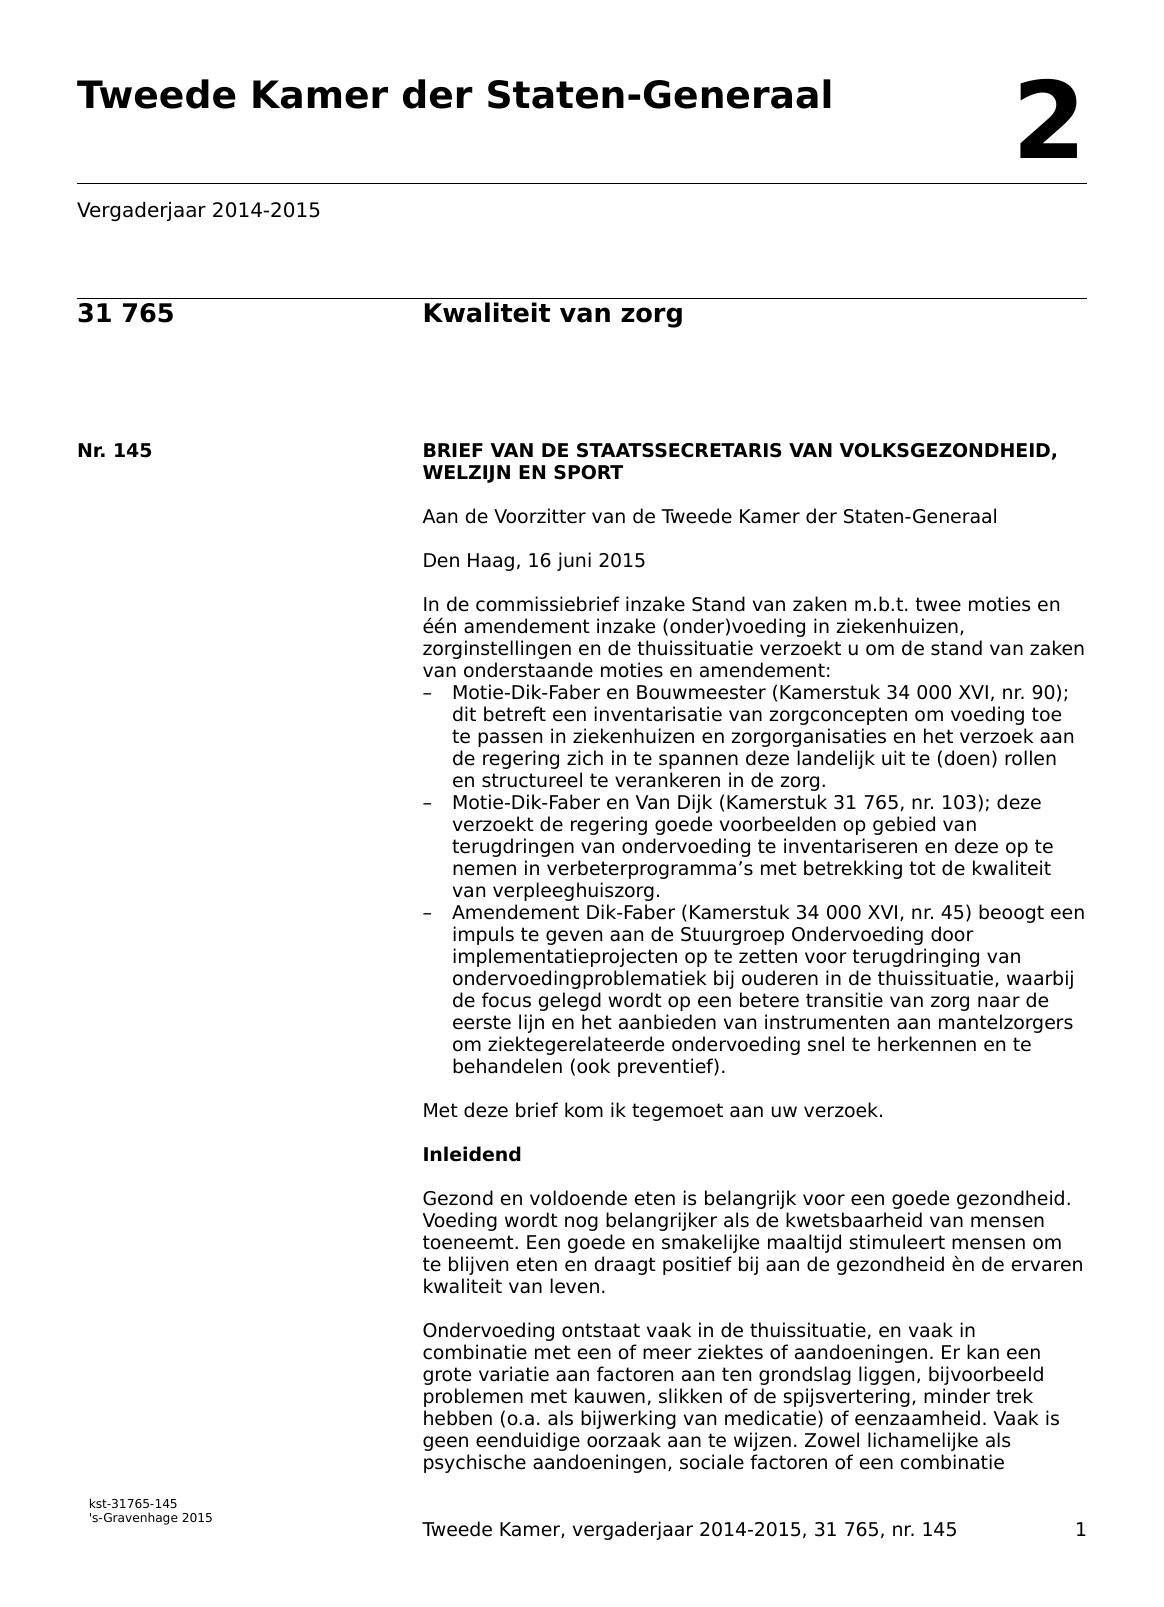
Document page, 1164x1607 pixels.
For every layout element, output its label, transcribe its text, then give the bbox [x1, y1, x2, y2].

table_header Tweede Kamer der Staten-Generaal [77, 59, 886, 183]
text In de commissiebrief inzake Stand van zaken m.b.t. twee moties en één amendement inzake (onder)voeding in ziekenhuizen, zorginstellingen en de thuissituatie verzoekt u om de stand van zaken van onderstaande moties en amendement: [422, 594, 1087, 682]
text Den Haag, 16 juni 2015 [422, 550, 1087, 572]
table_header 2 [886, 59, 1087, 183]
text 's-Gravenhage 2015 [88, 1511, 323, 1525]
text Ondervoeding ontstaat vaak in de thuissituatie, en vaak in combinatie met een of meer ziektes of aandoeningen. Er kan een grote variatie aan factoren aan ten grondslag liggen, bijvoorbeeld problemen met kauwen, slikken of de spijsvertering, minder trek hebben (o.a. als bijwerking van medicatie) of eenzaamheid. Vaak is geen eenduidige oorzaak aan te wijzen. Zowel lichamelijke als psychische aandoeningen, sociale factoren of een combinatie [422, 1320, 1087, 1474]
text – Motie-Dik-Faber en Van Dijk (Kamerstuk 31 765, nr. 103); deze verzoekt de regering goede voorbeelden op gebied van terugdringen van ondervoeding te inventariseren en deze op te nemen in verbeterprogramma’s met betrekking tot de kwaliteit van verpleeghuiszorg. [422, 792, 1087, 902]
subtitle Nr. 145 BRIEF VAN DE STAATSSECRETARIS VAN VOLKSGEZONDHEID, WELZIJN EN SPORT [77, 440, 1087, 484]
subtitle 31 765 Kwaliteit van zorg [77, 299, 1087, 329]
text – Amendement Dik-Faber (Kamerstuk 34 000 XVI, nr. 45) beoogt een impuls te geven aan de Stuurgroep Ondervoeding door implementatieprojecten op te zetten voor terugdringing van ondervoedingproblematiek bij ouderen in de thuissituatie, waarbij de focus gelegd wordt op een betere transitie van zorg naar de eerste lijn en het aanbieden van instrumenten aan mantelzorgers om ziektegerelateerde ondervoeding snel te herkennen en te behandelen (ook preventief). [422, 902, 1087, 1078]
text Met deze brief kom ik tegemoet aan uw verzoek. [422, 1100, 1087, 1122]
text kst-31765-145 [88, 1497, 323, 1511]
text Gezond en voldoende eten is belangrijk voor een goede gezondheid. Voeding wordt nog belangrijker als de kwetsbaarheid van mensen toeneemt. Een goede en smakelijke maaltijd stimuleert mensen om te blijven eten en draagt positief bij aan de gezondheid èn de ervaren kwaliteit van leven. [422, 1188, 1087, 1298]
text – Motie-Dik-Faber en Bouwmeester (Kamerstuk 34 000 XVI, nr. 90); dit betreft een inventarisatie van zorgconcepten om voeding toe te passen in ziekenhuizen en zorgorganisaties en het verzoek aan de regering zich in te spannen deze landelijk uit te (doen) rollen en structureel te verankeren in de zorg. [422, 682, 1087, 792]
table_cell Vergaderjaar 2014-2015 [77, 184, 1087, 298]
subtitle Inleidend [422, 1144, 1087, 1166]
text Aan de Voorzitter van de Tweede Kamer der Staten-Generaal [422, 506, 1087, 528]
